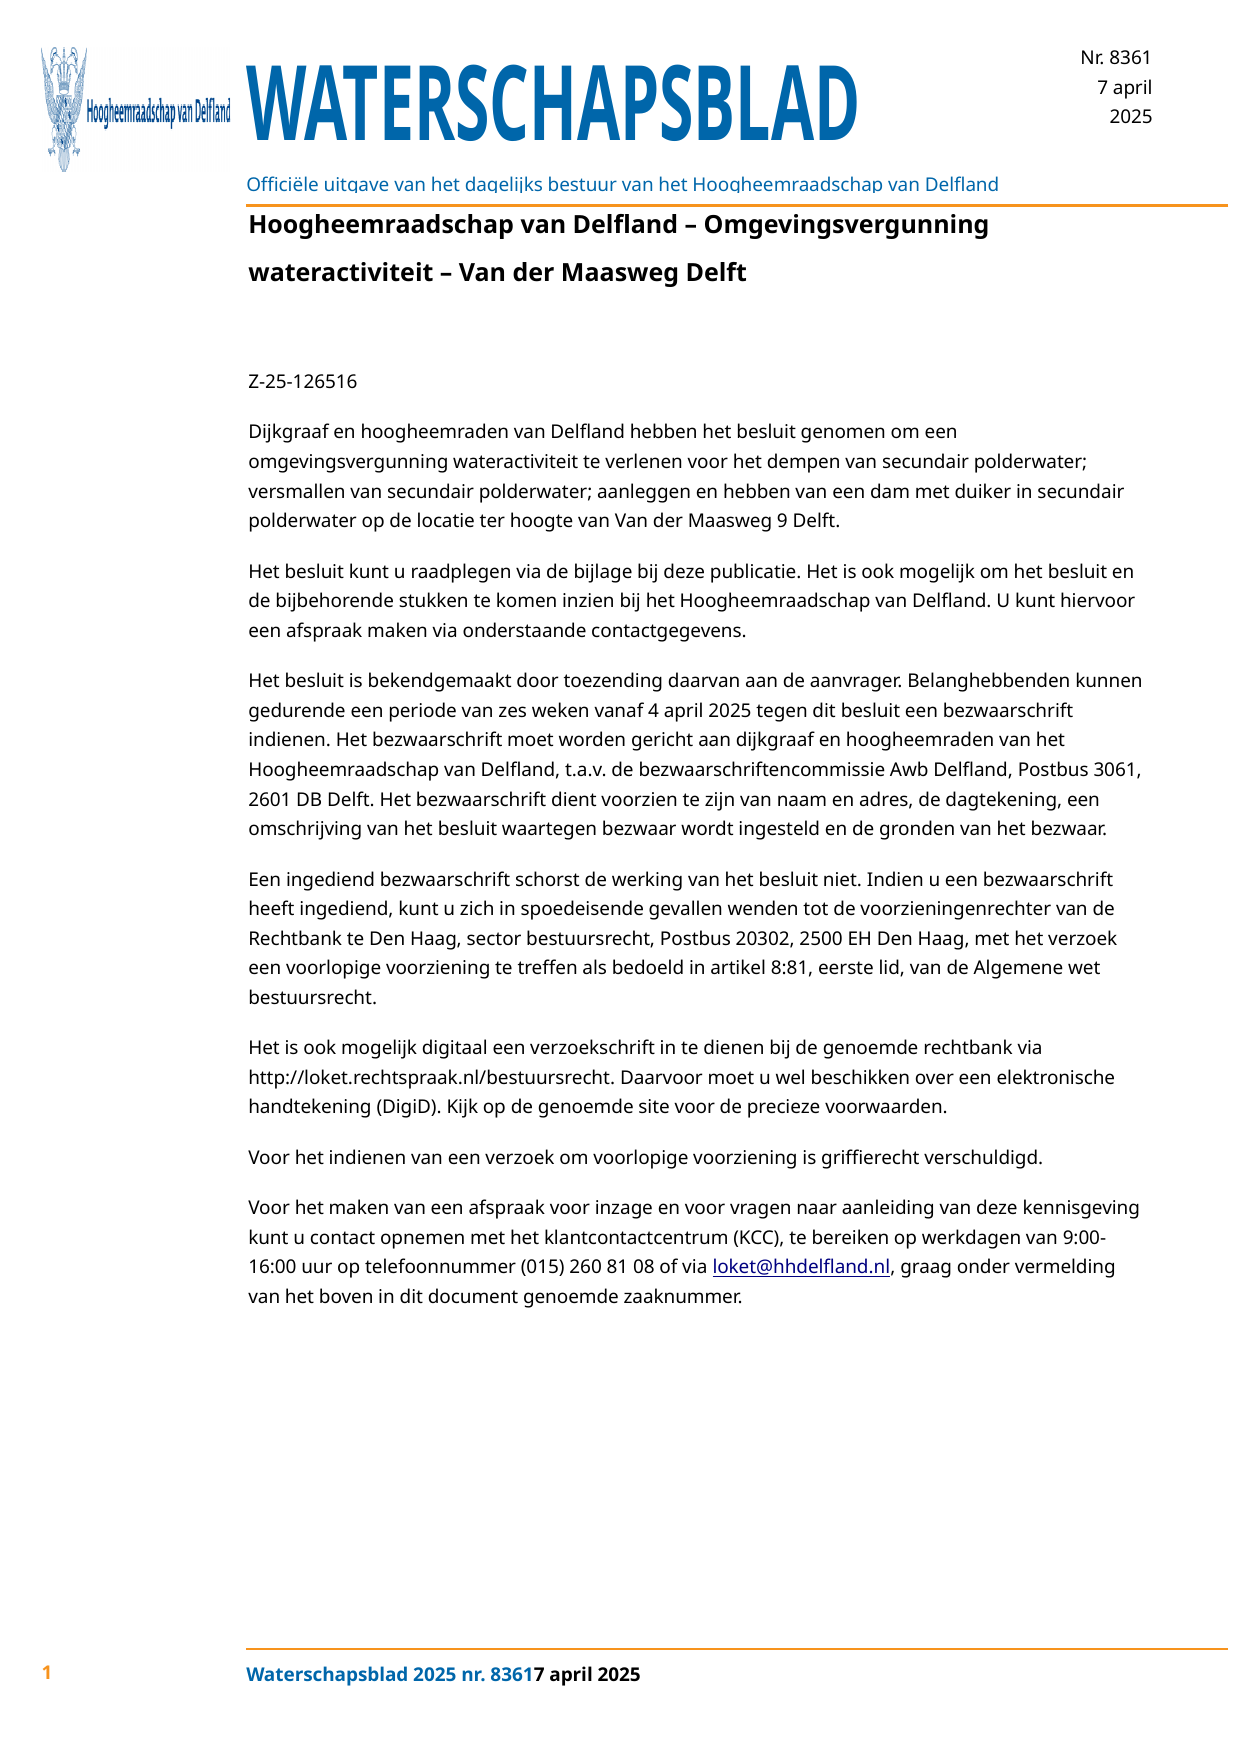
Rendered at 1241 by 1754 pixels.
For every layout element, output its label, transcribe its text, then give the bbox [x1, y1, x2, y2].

text Het is ook mogelijk digitaal een verzoekschrift in te dienen bij de genoemde rechtbank via http://loket.rechtspraak.nl/bestuursrecht. Daarvoor moet u wel beschikken over een elektronische handtekening (DigiD). Kijk op de genoemde site voor de precieze voorwaarden. [248, 1034, 1152, 1119]
text Voor het indienen van een verzoek om voorlopige voorziening is griffierecht verschuldigd. [248, 1144, 1152, 1170]
text Voor het maken van een afspraak voor inzage en voor vragen naar aanleiding van deze kennisgeving kunt u contact opnemen met het klantcontactcentrum (KCC), te bereiken op werkdagen van 9:00-16:00 uur op telefoonnummer (015) 260 81 08 of via loket@hhdelfland.nl, graag onder vermelding van het boven in dit document genoemde zaaknummer. [248, 1194, 1152, 1309]
text Dijkgraaf en hoogheemraden van Delfland hebben het besluit genomen om een omgevingsvergunning wateractiviteit te verlenen voor het dempen van secundair polderwater; versmallen van secundair polderwater; aanleggen en hebben van een dam met duiker in secundair polderwater op de locatie ter hoogte van Van der Maasweg 9 Delft. [248, 419, 1152, 533]
text Hoogheemraadschap van Delfland – Omgevingsvergunning wateractiviteit – Van der Maasweg Delft [248, 207, 1152, 288]
text Z-25-126516 [248, 368, 1152, 394]
picture [41, 47, 231, 172]
text Een ingediend bezwaarschrift schorst de werking van het besluit niet. Indien u een bezwaarschrift heeft ingediend, kunt u zich in spoedeisende gevallen wenden tot de voorzieningenrechter van de Rechtbank te Den Haag, sector bestuursrecht, Postbus 20302, 2500 EH Den Haag, met het verzoek een voorlopige voorziening te treffen als bedoeld in artikel 8:81, eerste lid, van de Algemene wet bestuursrecht. [248, 866, 1152, 1010]
text Het besluit kunt u raadplegen via de bijlage bij deze publicatie. Het is ook mogelijk om het besluit en de bijbehorende stukken te komen inzien bij het Hoogheemraadschap van Delfland. U kunt hiervoor een afspraak maken via onderstaande contactgegevens. [248, 558, 1152, 643]
text Het besluit is bekendgemaakt door toezending daarvan aan de aanvrager. Belanghebbenden kunnen gedurende een periode van zes weken vanaf 4 april 2025 tegen dit besluit een bezwaarschrift indienen. Het bezwaarschrift moet worden gericht aan dijkgraaf en hoogheemraden van het Hoogheemraadschap van Delfland, t.a.v. de bezwaarschriftencommissie Awb Delfland, Postbus 3061, 2601 DB Delft. Het bezwaarschrift dient voorzien te zijn van naam en adres, de dagtekening, een omschrijving van het besluit waartegen bezwaar wordt ingesteld en de gronden van het bezwaar. [248, 667, 1152, 841]
